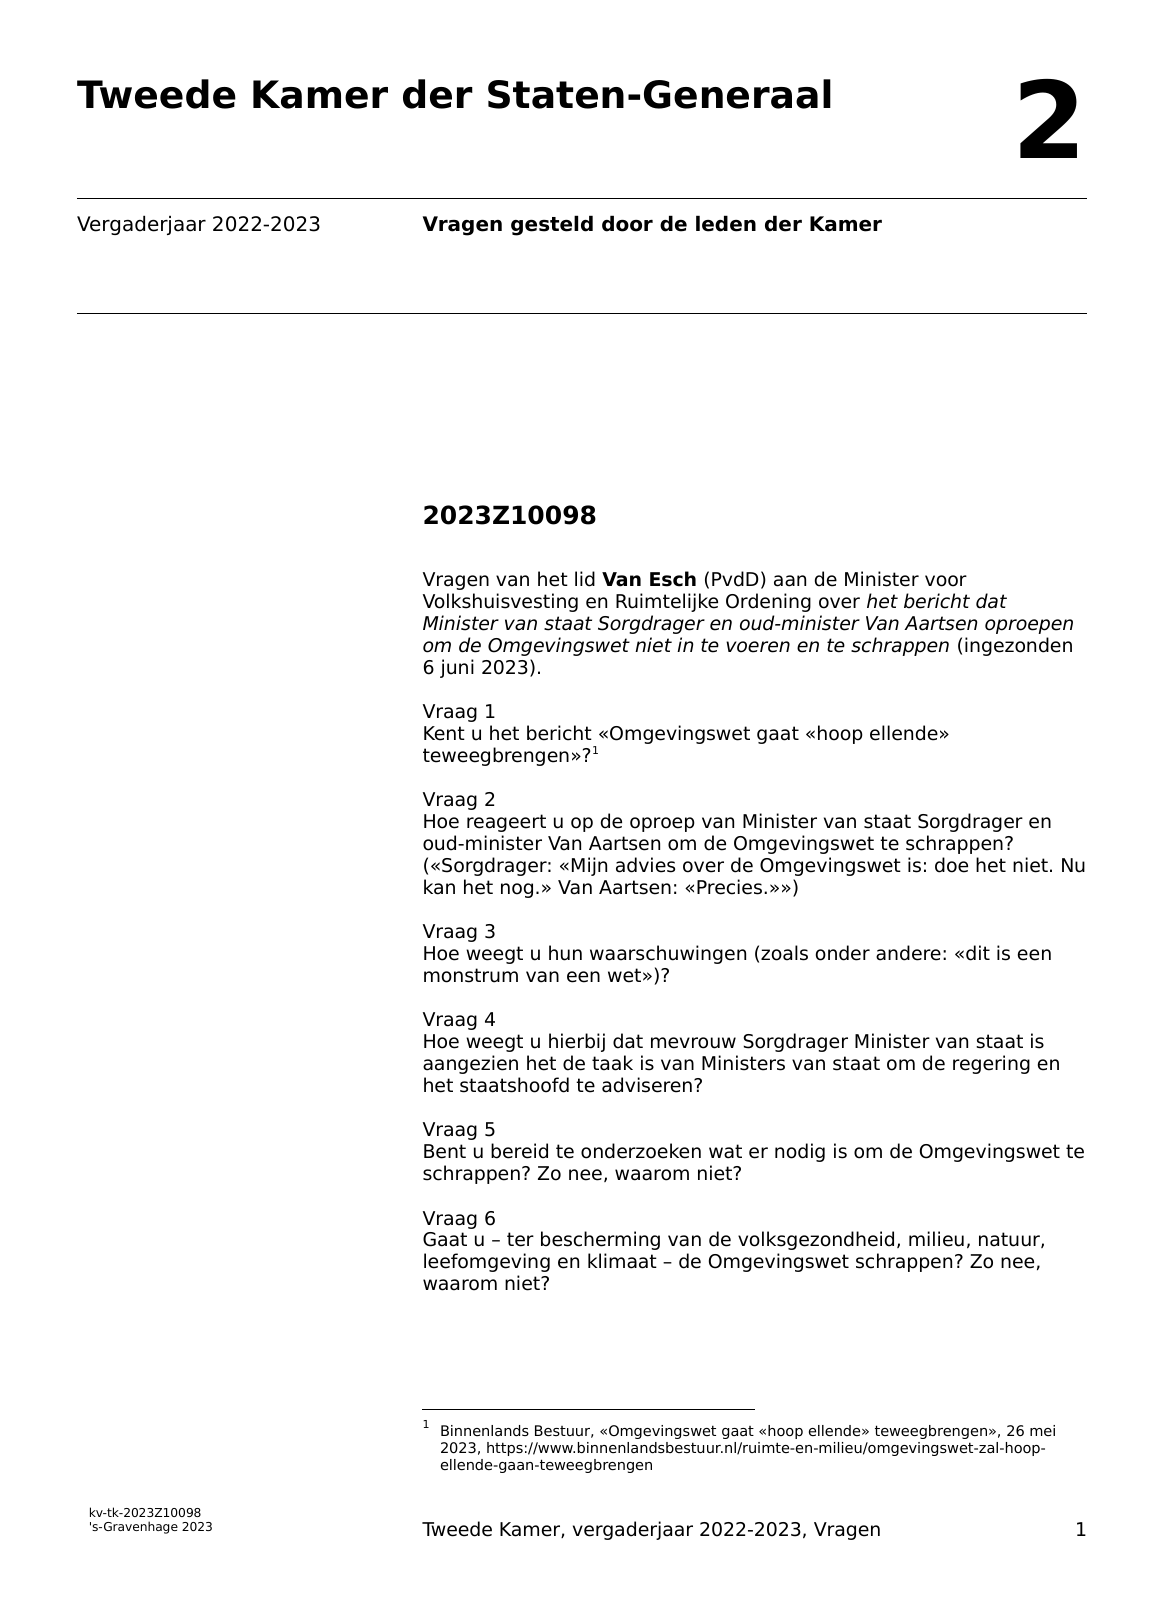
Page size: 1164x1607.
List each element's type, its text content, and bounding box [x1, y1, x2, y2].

text Vraag 2 [422, 789, 1087, 811]
text Hoe reageert u op de oproep van Minister van staat Sorgdrager en oud-minister Van Aartsen om de Omgevingswet te schrappen? («Sorgdrager: «Mijn advies over de Omgevingswet is: doe het niet. Nu kan het nog.» Van Aartsen: «Precies.»») [422, 811, 1087, 899]
text 2023Z10098 [422, 501, 1087, 531]
text Vraag 5 [422, 1119, 1087, 1141]
text Hoe weegt u hun waarschuwingen (zoals onder andere: «dit is een monstrum van een wet»)? [422, 943, 1087, 987]
table_header Tweede Kamer der Staten-Generaal [77, 59, 886, 198]
table_cell Vragen gesteld door de leden der Kamer [422, 199, 1087, 313]
text Hoe weegt u hierbij dat mevrouw Sorgdrager Minister van staat is aangezien het de taak is van Ministers van staat om de regering en het staatshoofd te adviseren? [422, 1031, 1087, 1097]
text Bent u bereid te onderzoeken wat er nodig is om de Omgevingswet te schrappen? Zo nee, waarom niet? [422, 1141, 1087, 1185]
text kv-tk-2023Z10098 [88, 1506, 323, 1520]
text Binnenlands Bestuur, «Omgevingswet gaat «hoop ellende» teweegbrengen», 26 mei 2023, https://www.binnenlandsbestuur.nl/ruimte-en-milieu/omgevingswet-zal-hoop-ellende-gaan-teweegbrengen [422, 1418, 1087, 1474]
text Vraag 3 [422, 921, 1087, 943]
table_cell Vergaderjaar 2022-2023 [77, 199, 422, 313]
text Kent u het bericht «Omgevingswet gaat «hoop ellende» teweegbrengen»? [422, 723, 1087, 767]
text 's-Gravenhage 2023 [88, 1520, 323, 1534]
text Vraag 4 [422, 1009, 1087, 1031]
text Vraag 6 [422, 1207, 1087, 1229]
text Vraag 1 [422, 701, 1087, 723]
text Vragen van het lid Van Esch (PvdD) aan de Minister voor Volkshuisvesting en Ruimtelijke Ordening over het bericht dat Minister van staat Sorgdrager en oud-minister Van Aartsen oproepen om de Omgevingswet niet in te voeren en te schrappen (ingezonden 6 juni 2023). [422, 569, 1087, 679]
table_header 2 [886, 59, 1087, 198]
text Gaat u – ter bescherming van de volksgezondheid, milieu, natuur, leefomgeving en klimaat – de Omgevingswet schrappen? Zo nee, waarom niet? [422, 1229, 1087, 1295]
